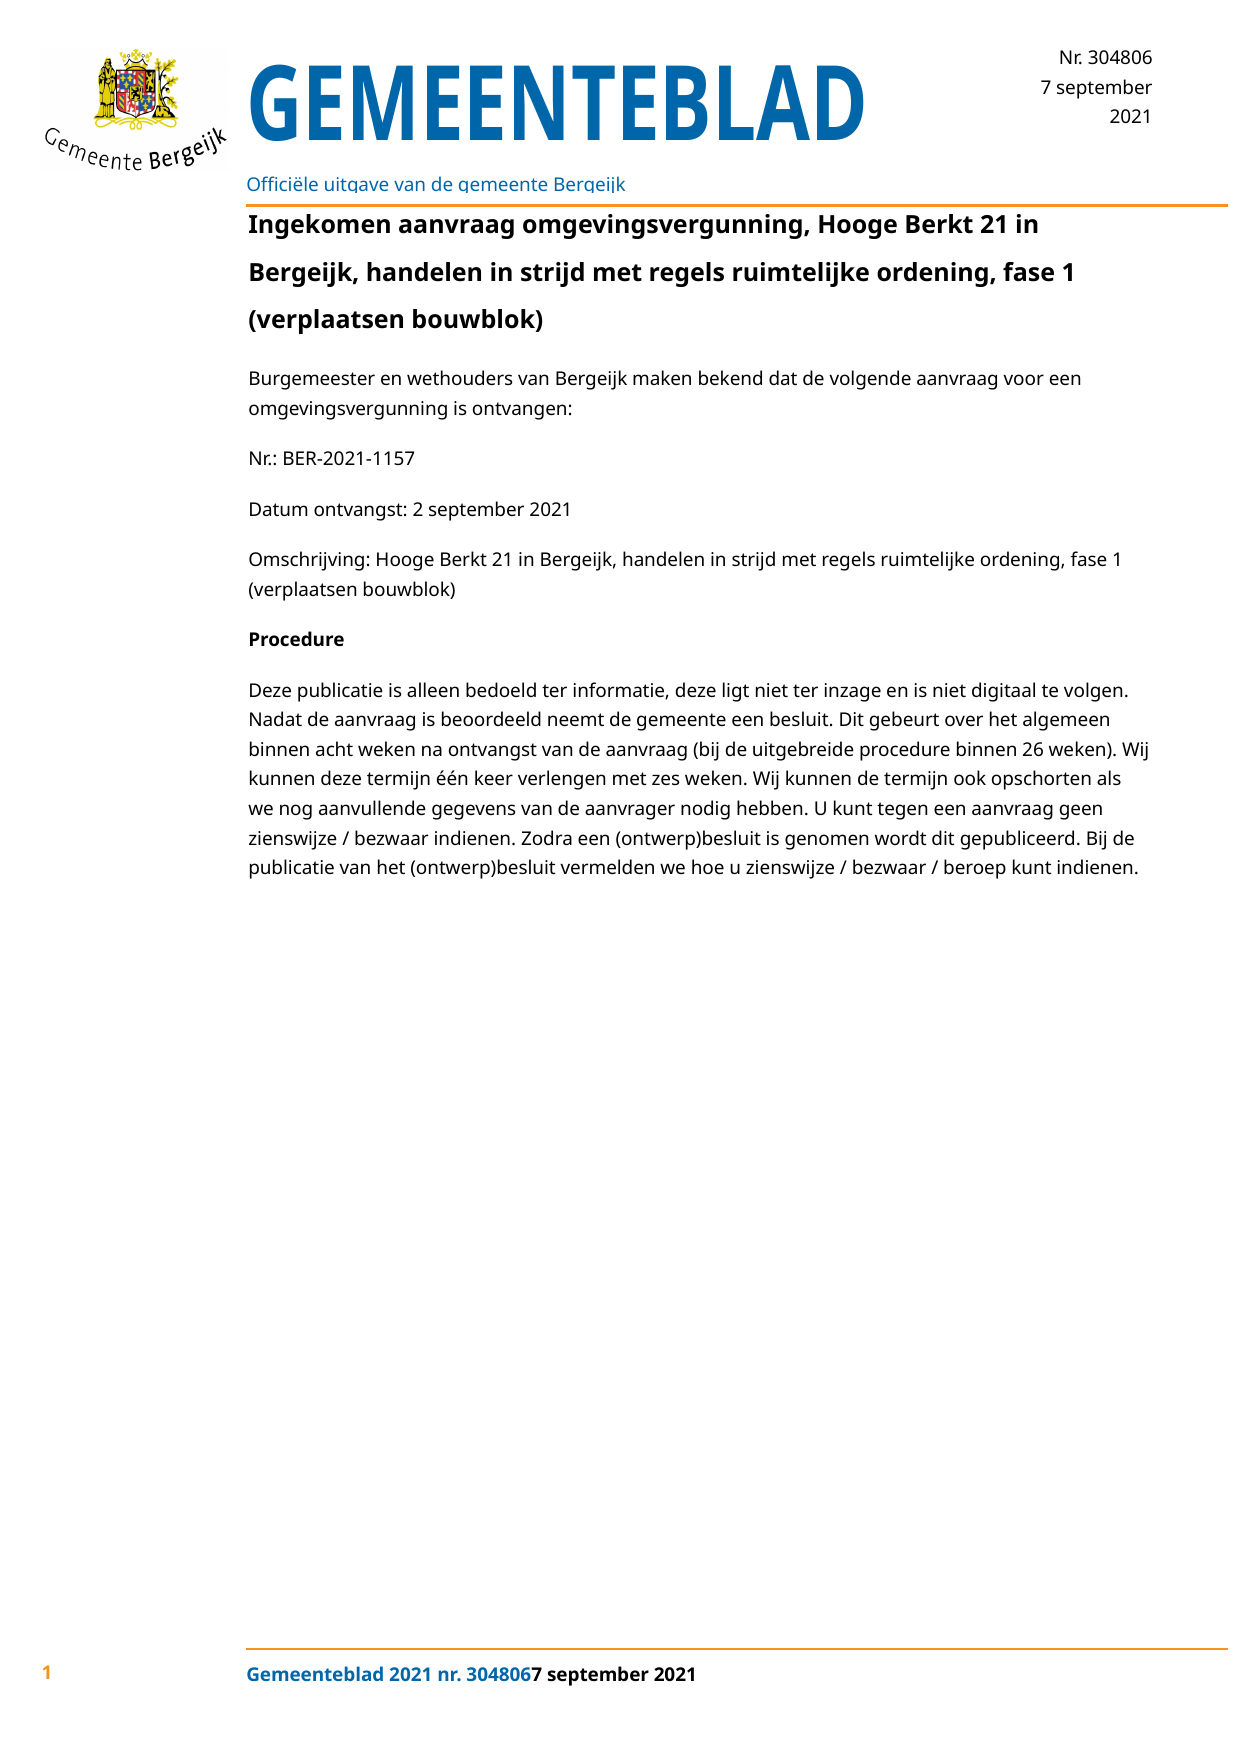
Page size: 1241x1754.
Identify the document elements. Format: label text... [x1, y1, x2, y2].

text Burgemeester en wethouders van Bergeijk maken bekend dat de volgende aanvraag voor een omgevingsvergunning is ontvangen: [248, 366, 1152, 421]
text Nr.: BER-2021-1157 [248, 446, 1152, 471]
text Datum ontvangst: 2 september 2021 [248, 496, 1152, 522]
text Deze publicatie is alleen bedoeld ter informatie, deze ligt niet ter inzage en is niet digitaal te volgen. Nadat de aanvraag is beoordeeld neemt de gemeente een besluit. Dit gebeurt over het algemeen binnen acht weken na ontvangst van de aanvraag (bij de uitgebreide procedure binnen 26 weken). Wij kunnen deze termijn één keer verlengen met zes weken. Wij kunnen de termijn ook opschorten als we nog aanvullende gegevens van de aanvrager nodig hebben. U kunt tegen een aanvraag geen zienswijze / bezwaar indienen. Zodra een (ontwerp)besluit is genomen wordt dit gepubliceerd. Bij de publicatie van het (ontwerp)besluit vermelden we hoe u zienswijze / bezwaar / beroep kunt indienen. [248, 677, 1152, 880]
text Procedure [248, 626, 1152, 652]
text Ingekomen aanvraag omgevingsvergunning, Hooge Berkt 21 in Bergeijk, handelen in strijd met regels ruimtelijke ordening, fase 1 (verplaatsen bouwblok) [248, 207, 1152, 336]
picture [41, 47, 231, 172]
text Omschrijving: Hooge Berkt 21 in Bergeijk, handelen in strijd met regels ruimtelijke ordening, fase 1 (verplaatsen bouwblok) [248, 546, 1152, 602]
